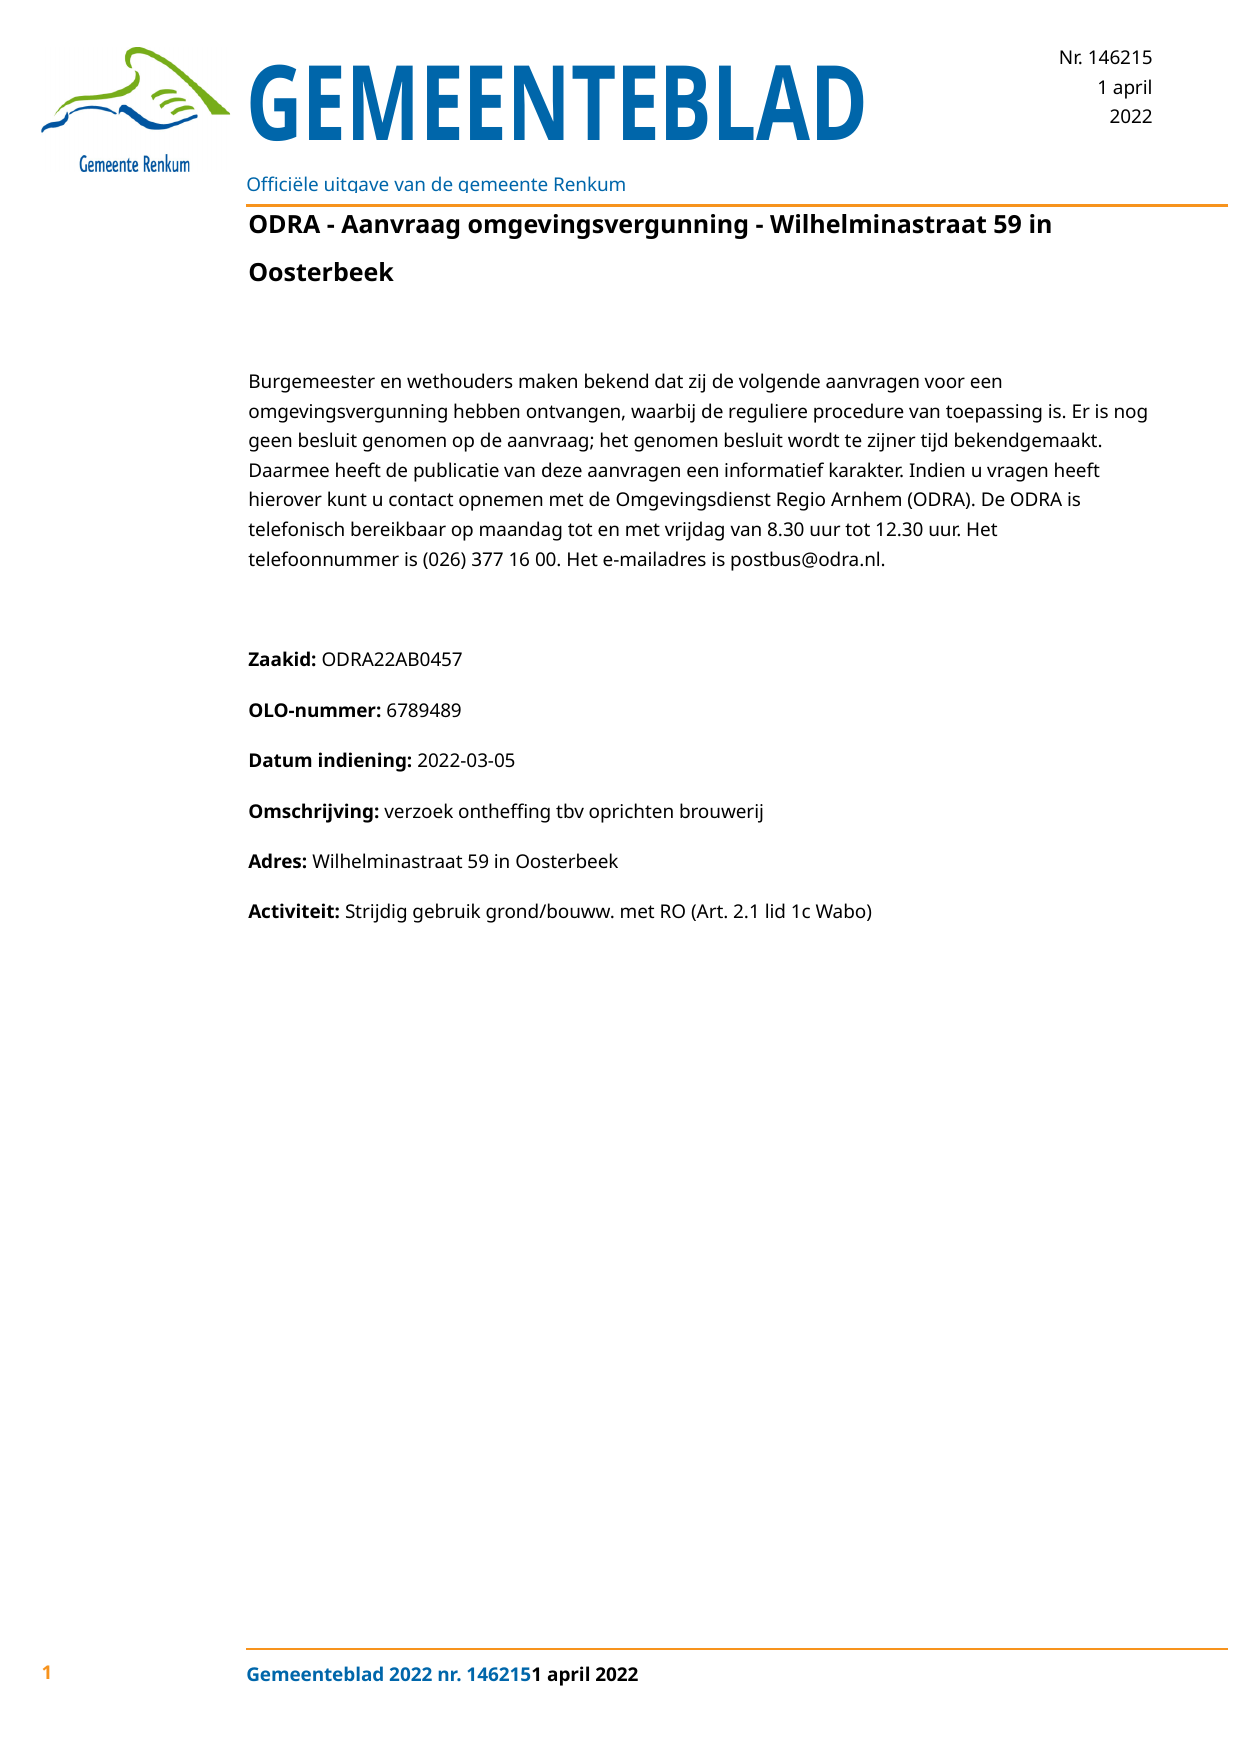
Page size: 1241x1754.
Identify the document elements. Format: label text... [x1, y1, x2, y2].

text Activiteit: Strijdig gebruik grond/bouww. met RO (Art. 2.1 lid 1c Wabo) [248, 899, 1152, 924]
text Adres: Wilhelminastraat 59 in Oosterbeek [248, 848, 1152, 874]
text ODRA - Aanvraag omgevingsvergunning - Wilhelminastraat 59 in Oosterbeek [248, 207, 1152, 288]
picture [41, 47, 231, 172]
text Burgemeester en wethouders maken bekend dat zij de volgende aanvragen voor een omgevingsvergunning hebben ontvangen, waarbij de reguliere procedure van toepassing is. Er is nog geen besluit genomen op de aanvraag; het genomen besluit wordt te zijner tijd bekendgemaakt. Daarmee heeft de publicatie van deze aanvragen een informatief karakter. Indien u vragen heeft hierover kunt u contact opnemen met de Omgevingsdienst Regio Arnhem (ODRA). De ODRA is telefonisch bereikbaar op maandag tot en met vrijdag van 8.30 uur tot 12.30 uur. Het telefoonnummer is (026) 377 16 00. Het e-mailadres is postbus@odra.nl. [248, 368, 1152, 572]
text Datum indiening: 2022-03-05 [248, 747, 1152, 773]
text OLO-nummer: 6789489 [248, 697, 1152, 723]
text Zaakid: ODRA22AB0457 [248, 647, 1152, 672]
text Omschrijving: verzoek ontheffing tbv oprichten brouwerij [248, 798, 1152, 824]
